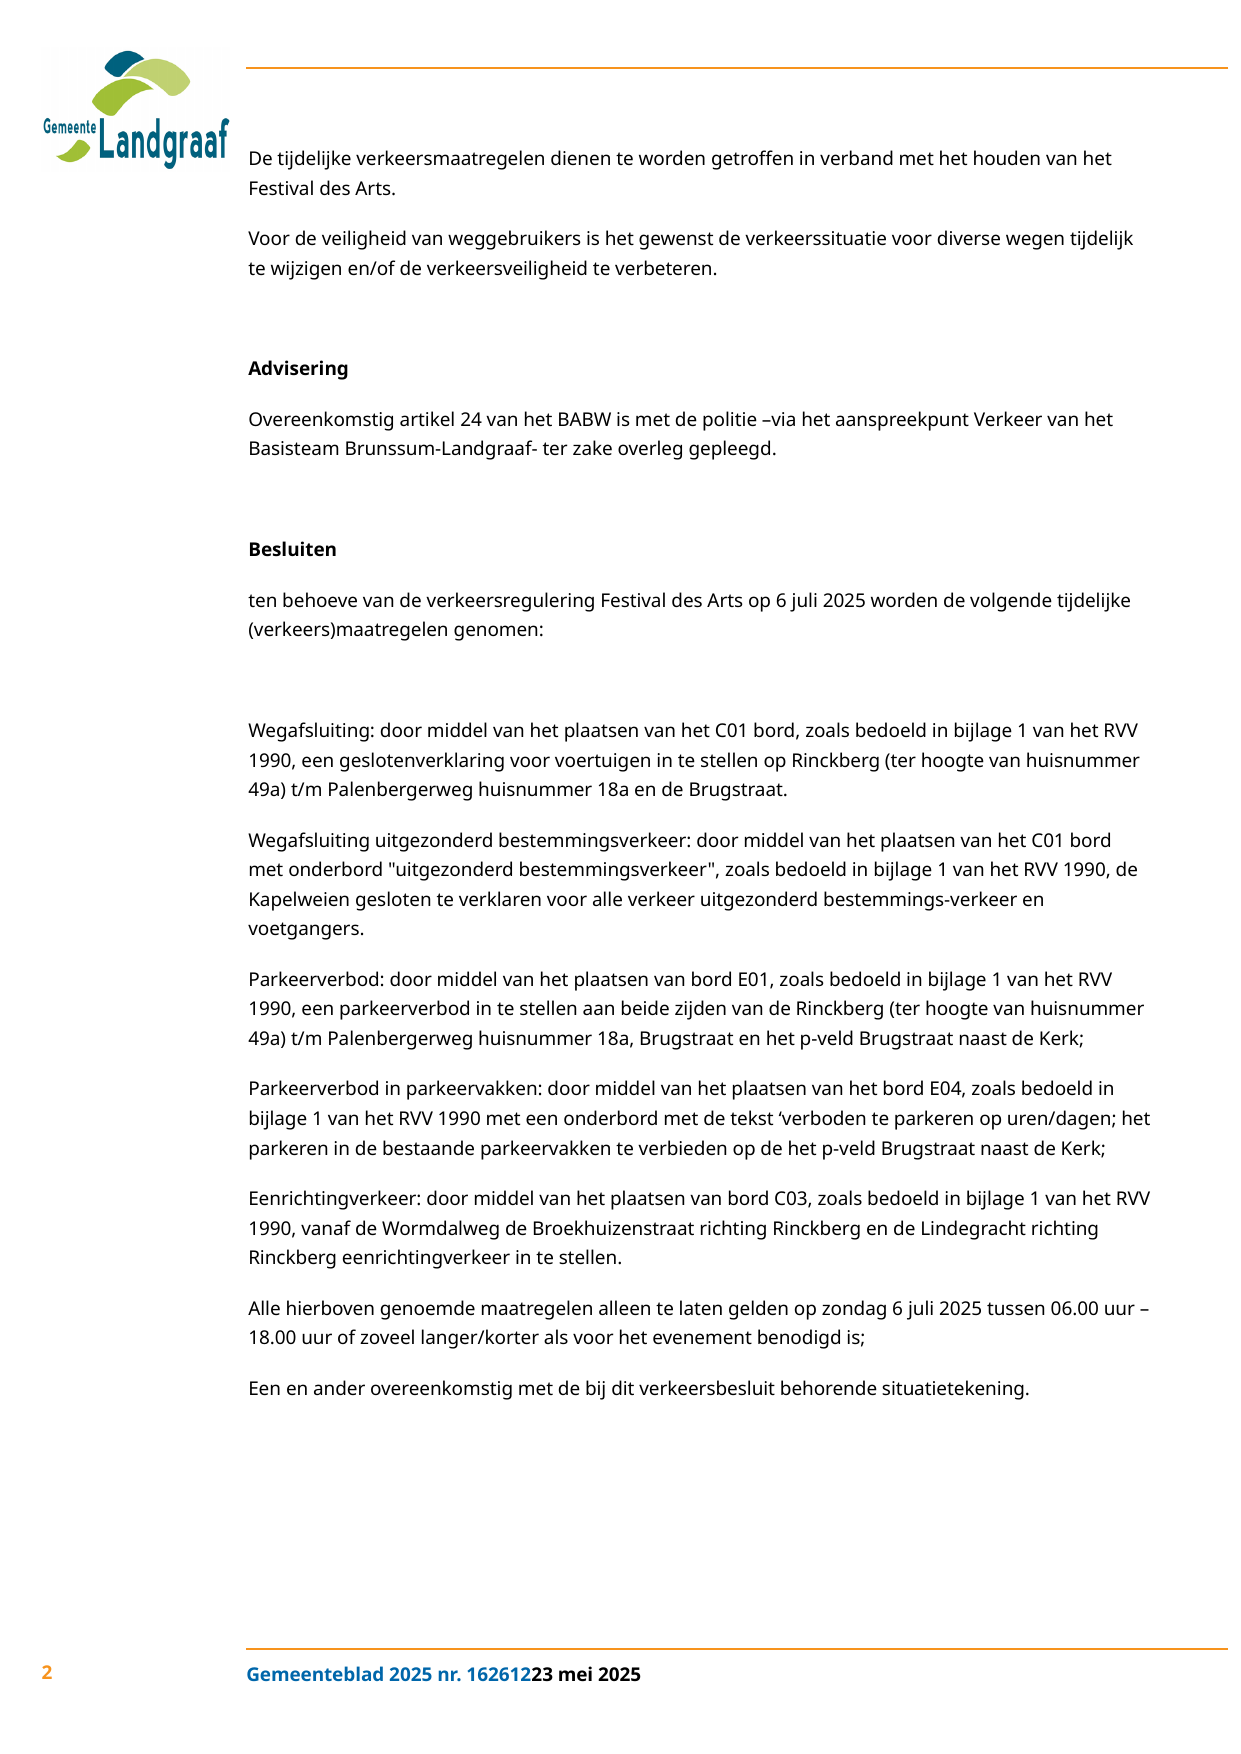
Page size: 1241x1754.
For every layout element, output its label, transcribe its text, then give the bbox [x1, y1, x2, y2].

text Wegafsluiting: door middel van het plaatsen van het C01 bord, zoals bedoeld in bijlage 1 van het RVV 1990, een geslotenverklaring voor voertuigen in te stellen op Rinckberg (ter hoogte van huisnummer 49a) t/m Palenbergerweg huisnummer 18a en de Brugstraat. [248, 717, 1152, 802]
text Besluiten [248, 536, 1152, 562]
text ten behoeve van de verkeersregulering Festival des Arts op 6 juli 2025 worden de volgende tijdelijke (verkeers)maatregelen genomen: [248, 587, 1152, 642]
text Een en ander overeenkomstig met de bij dit verkeersbesluit behorende situatietekening. [248, 1375, 1152, 1401]
text Voor de veiligheid van weggebruikers is het gewenst de verkeerssituatie voor diverse wegen tijdelijk te wijzigen en/of de verkeersveiligheid te verbeteren. [248, 225, 1152, 281]
text Wegafsluiting uitgezonderd bestemmingsverkeer: door middel van het plaatsen van het C01 bord met onderbord "uitgezonderd bestemmingsverkeer", zoals bedoeld in bijlage 1 van het RVV 1990, de Kapelweien gesloten te verklaren voor alle verkeer uitgezonderd bestemmings-verkeer en voetgangers. [248, 827, 1152, 941]
text De tijdelijke verkeersmaatregelen dienen te worden getroffen in verband met het houden van het Festival des Arts. [248, 145, 1152, 201]
text Parkeerverbod: door middel van het plaatsen van bord E01, zoals bedoeld in bijlage 1 van het RVV 1990, een parkeerverbod in te stellen aan beide zijden van de Rinckberg (ter hoogte van huisnummer 49a) t/m Palenbergerweg huisnummer 18a, Brugstraat en het p-veld Brugstraat naast de Kerk; [248, 966, 1152, 1051]
text Alle hierboven genoemde maatregelen alleen te laten gelden op zondag 6 juli 2025 tussen 06.00 uur – 18.00 uur of zoveel langer/korter als voor het evenement benodigd is; [248, 1295, 1152, 1350]
text Parkeerverbod in parkeervakken: door middel van het plaatsen van het bord E04, zoals bedoeld in bijlage 1 van het RVV 1990 met een onderbord met de tekst ‘verboden te parkeren op uren/dagen; het parkeren in de bestaande parkeervakken te verbieden op de het p-veld Brugstraat naast de Kerk; [248, 1076, 1152, 1161]
text Advisering [248, 356, 1152, 381]
text Overeenkomstig artikel 24 van het BABW is met de politie –via het aanspreekpunt Verkeer van het Basisteam Brunssum-Landgraaf- ter zake overleg gepleegd. [248, 406, 1152, 461]
text Eenrichtingverkeer: door middel van het plaatsen van bord C03, zoals bedoeld in bijlage 1 van het RVV 1990, vanaf de Wormdalweg de Broekhuizenstraat richting Rinckberg en de Lindegracht richting Rinckberg eenrichtingverkeer in te stellen. [248, 1185, 1152, 1270]
picture [41, 47, 231, 172]
